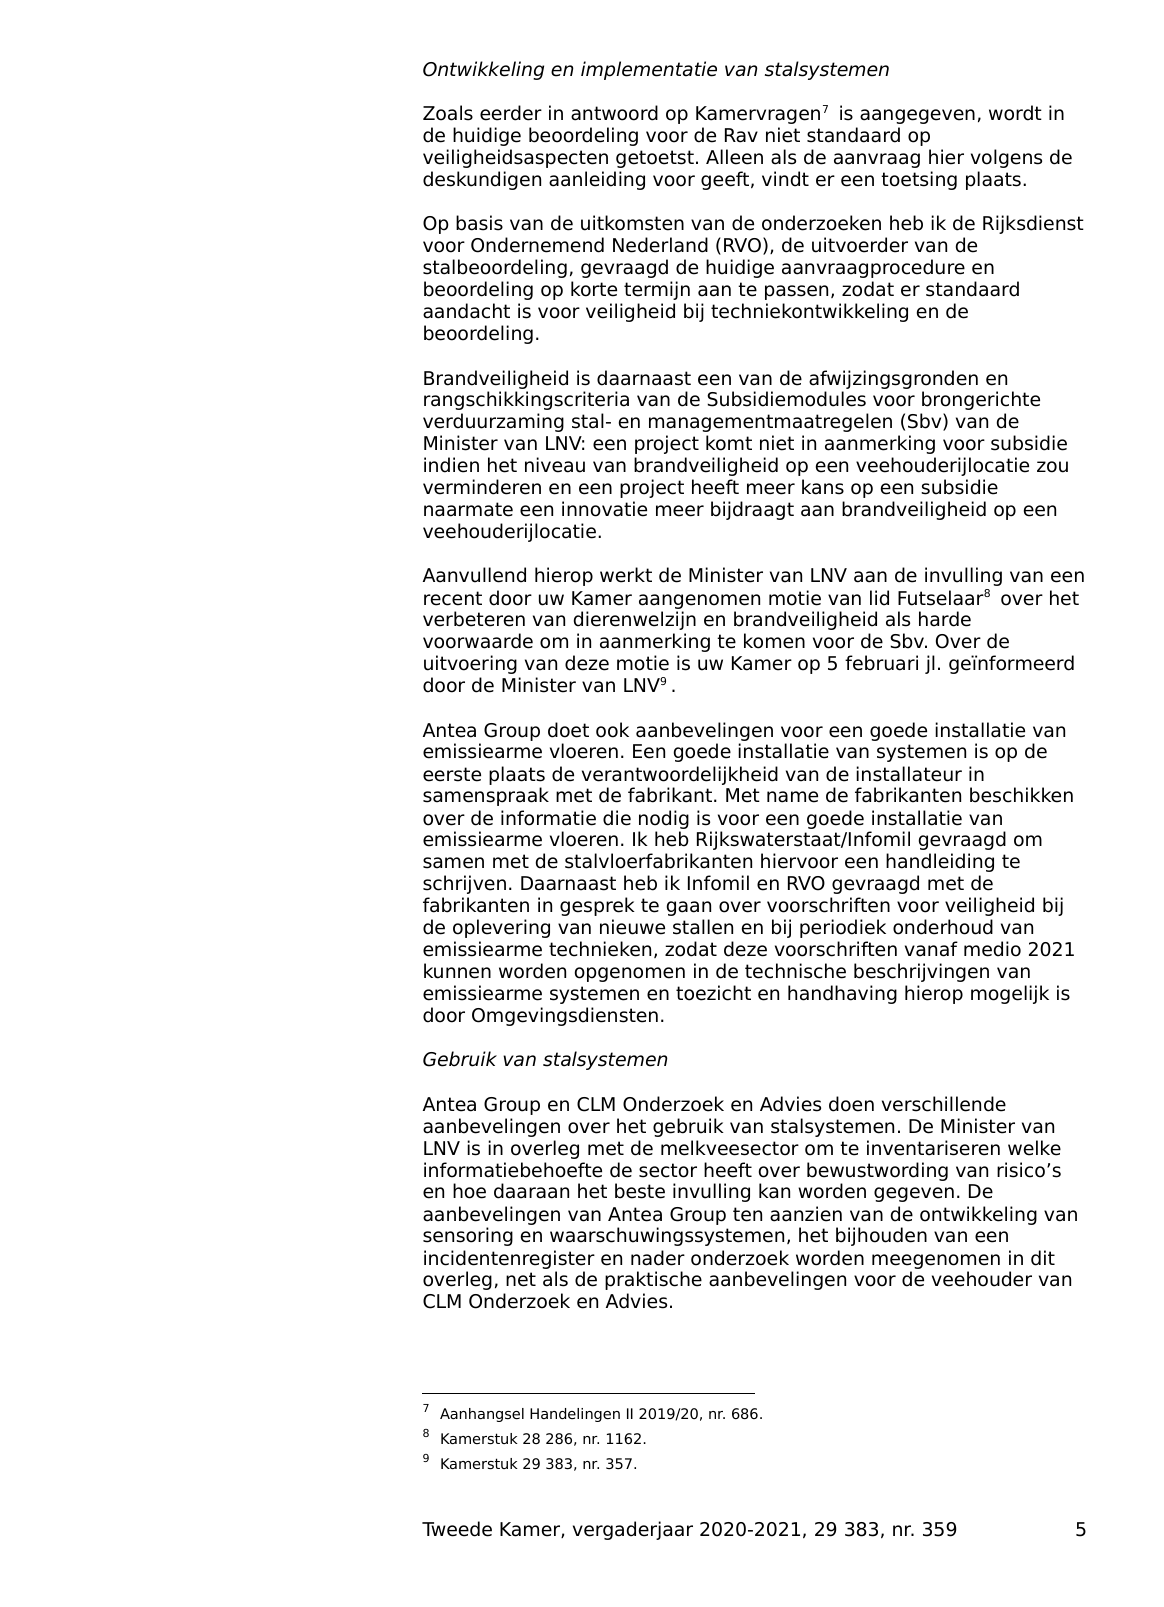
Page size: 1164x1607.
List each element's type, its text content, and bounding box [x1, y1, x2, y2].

text Zoals eerder in antwoord op Kamervragen is aangegeven, wordt in de huidige beoordeling voor de Rav niet standaard op veiligheidsaspecten getoetst. Alleen als de aanvraag hier volgens de deskundigen aanleiding voor geeft, vindt er een toetsing plaats. [422, 103, 1087, 191]
text Kamerstuk 29 383, nr. 357. [422, 1452, 1087, 1474]
text Kamerstuk 28 286, nr. 1162. [422, 1427, 1087, 1449]
subtitle Gebruik van stalsystemen [422, 1049, 1087, 1071]
text Aanhangsel Handelingen II 2019/20, nr. 686. [422, 1402, 1087, 1424]
subtitle Ontwikkeling en implementatie van stalsystemen [422, 59, 1087, 81]
text Antea Group en CLM Onderzoek en Advies doen verschillende aanbevelingen over het gebruik van stalsystemen. De Minister van LNV is in overleg met de melkveesector om te inventariseren welke informatiebehoefte de sector heeft over bewustwording van risico’s en hoe daaraan het beste invulling kan worden gegeven. De aanbevelingen van Antea Group ten aanzien van de ontwikkeling van sensoring en waarschuwingssystemen, het bijhouden van een incidentenregister en nader onderzoek worden meegenomen in dit overleg, net als de praktische aanbevelingen voor de veehouder van CLM Onderzoek en Advies. [422, 1093, 1087, 1313]
text Brandveiligheid is daarnaast een van de afwijzingsgronden en rangschikkingscriteria van de Subsidiemodules voor brongerichte verduurzaming stal- en managementmaatregelen (Sbv) van de Minister van LNV: een project komt niet in aanmerking voor subsidie indien het niveau van brandveiligheid op een veehouderijlocatie zou verminderen en een project heeft meer kans op een subsidie naarmate een innovatie meer bijdraagt aan brandveiligheid op een veehouderijlocatie. [422, 367, 1087, 543]
text Op basis van de uitkomsten van de onderzoeken heb ik de Rijksdienst voor Ondernemend Nederland (RVO), de uitvoerder van de stalbeoordeling, gevraagd de huidige aanvraagprocedure en beoordeling op korte termijn aan te passen, zodat er standaard aandacht is voor veiligheid bij techniekontwikkeling en de beoordeling. [422, 213, 1087, 345]
text Antea Group doet ook aanbevelingen voor een goede installatie van emissiearme vloeren. Een goede installatie van systemen is op de eerste plaats de verantwoordelijkheid van de installateur in samenspraak met de fabrikant. Met name de fabrikanten beschikken over de informatie die nodig is voor een goede installatie van emissiearme vloeren. Ik heb Rijkswaterstaat/Infomil gevraagd om samen met de stalvloerfabrikanten hiervoor een handleiding te schrijven. Daarnaast heb ik Infomil en RVO gevraagd met de fabrikanten in gesprek te gaan over voorschriften voor veiligheid bij de oplevering van nieuwe stallen en bij periodiek onderhoud van emissiearme technieken, zodat deze voorschriften vanaf medio 2021 kunnen worden opgenomen in de technische beschrijvingen van emissiearme systemen en toezicht en handhaving hierop mogelijk is door Omgevingsdiensten. [422, 719, 1087, 1027]
text Aanvullend hierop werkt de Minister van LNV aan de invulling van een recent door uw Kamer aangenomen motie van lid Futselaar over het verbeteren van dierenwelzijn en brandveiligheid als harde voorwaarde om in aanmerking te komen voor de Sbv. Over de uitvoering van deze motie is uw Kamer op 5 februari jl. geïnformeerd door de Minister van LNV. [422, 565, 1087, 697]
